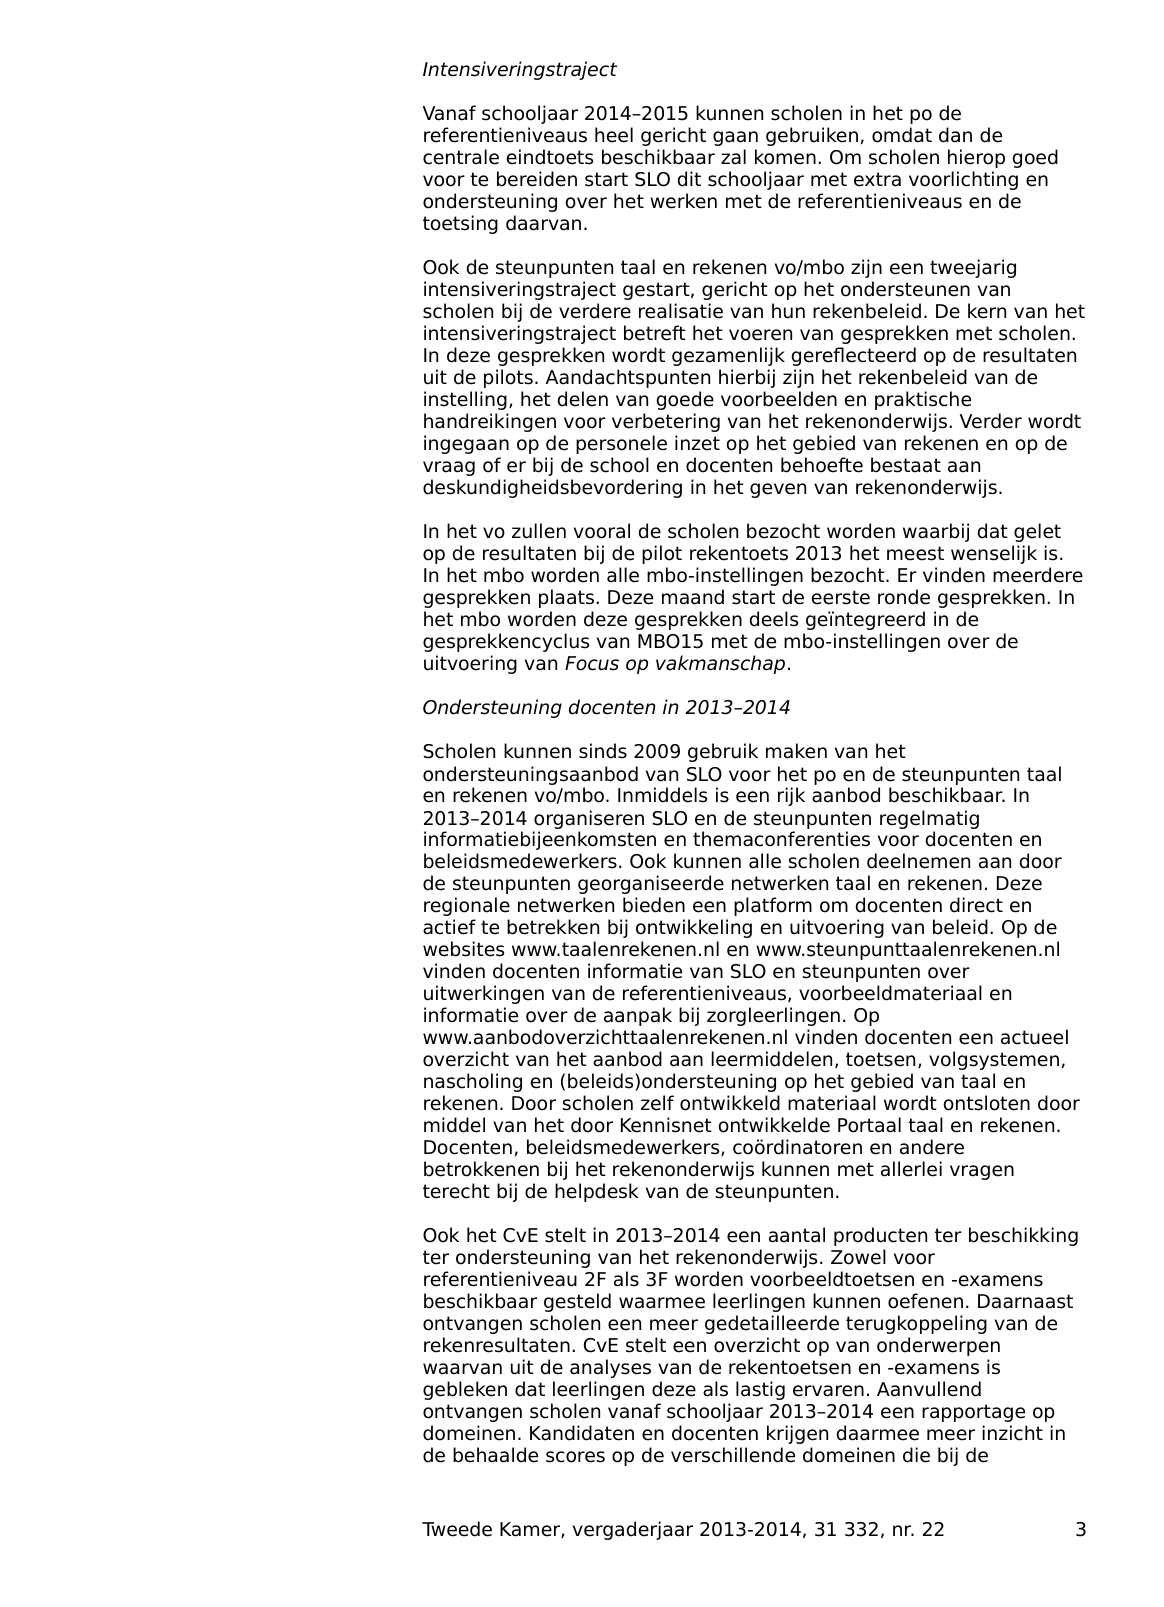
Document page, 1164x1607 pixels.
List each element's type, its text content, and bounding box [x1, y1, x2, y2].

text Ook het CvE stelt in 2013–2014 een aantal producten ter beschikking ter ondersteuning van het rekenonderwijs. Zowel voor referentieniveau 2F als 3F worden voorbeeldtoetsen en -examens beschikbaar gesteld waarmee leerlingen kunnen oefenen. Daarnaast ontvangen scholen een meer gedetailleerde terugkoppeling van de rekenresultaten. CvE stelt een overzicht op van onderwerpen waarvan uit de analyses van de rekentoetsen en -examens is gebleken dat leerlingen deze als lastig ervaren. Aanvullend ontvangen scholen vanaf schooljaar 2013–2014 een rapportage op domeinen. Kandidaten en docenten krijgen daarmee meer inzicht in de behaalde scores op de verschillende domeinen die bij de [422, 1225, 1087, 1467]
text In het vo zullen vooral de scholen bezocht worden waarbij dat gelet op de resultaten bij de pilot rekentoets 2013 het meest wenselijk is. In het mbo worden alle mbo-instellingen bezocht. Er vinden meerdere gesprekken plaats. Deze maand start de eerste ronde gesprekken. In het mbo worden deze gesprekken deels geïntegreerd in de gesprekkencyclus van MBO15 met de mbo-instellingen over de uitvoering van Focus op vakmanschap. [422, 521, 1087, 675]
text Scholen kunnen sinds 2009 gebruik maken van het ondersteuningsaanbod van SLO voor het po en de steunpunten taal en rekenen vo/mbo. Inmiddels is een rijk aanbod beschikbaar. In 2013–2014 organiseren SLO en de steunpunten regelmatig informatiebijeenkomsten en themaconferenties voor docenten en beleidsmedewerkers. Ook kunnen alle scholen deelnemen aan door de steunpunten georganiseerde netwerken taal en rekenen. Deze regionale netwerken bieden een platform om docenten direct en actief te betrekken bij ontwikkeling en uitvoering van beleid. Op de websites www.taalenrekenen.nl en www.steunpunttaalenrekenen.nl vinden docenten informatie van SLO en steunpunten over uitwerkingen van de referentieniveaus, voorbeeldmateriaal en informatie over de aanpak bij zorgleerlingen. Op www.aanbodoverzichttaalenrekenen.nl vinden docenten een actueel overzicht van het aanbod aan leermiddelen, toetsen, volgsystemen, nascholing en (beleids)ondersteuning op het gebied van taal en rekenen. Door scholen zelf ontwikkeld materiaal wordt ontsloten door middel van het door Kennisnet ontwikkelde Portaal taal en rekenen. Docenten, beleidsmedewerkers, coördinatoren en andere betrokkenen bij het rekenonderwijs kunnen met allerlei vragen terecht bij de helpdesk van de steunpunten. [422, 741, 1087, 1203]
text Ook de steunpunten taal en rekenen vo/mbo zijn een tweejarig intensiveringstraject gestart, gericht op het ondersteunen van scholen bij de verdere realisatie van hun rekenbeleid. De kern van het intensiveringstraject betreft het voeren van gesprekken met scholen. In deze gesprekken wordt gezamenlijk gereflecteerd op de resultaten uit de pilots. Aandachtspunten hierbij zijn het rekenbeleid van de instelling, het delen van goede voorbeelden en praktische handreikingen voor verbetering van het rekenonderwijs. Verder wordt ingegaan op de personele inzet op het gebied van rekenen en op de vraag of er bij de school en docenten behoefte bestaat aan deskundigheidsbevordering in het geven van rekenonderwijs. [422, 257, 1087, 499]
subtitle Intensiveringstraject [422, 59, 1087, 81]
subtitle Ondersteuning docenten in 2013–2014 [422, 697, 1087, 719]
text Vanaf schooljaar 2014–2015 kunnen scholen in het po de referentieniveaus heel gericht gaan gebruiken, omdat dan de centrale eindtoets beschikbaar zal komen. Om scholen hierop goed voor te bereiden start SLO dit schooljaar met extra voorlichting en ondersteuning over het werken met de referentieniveaus en de toetsing daarvan. [422, 103, 1087, 235]
